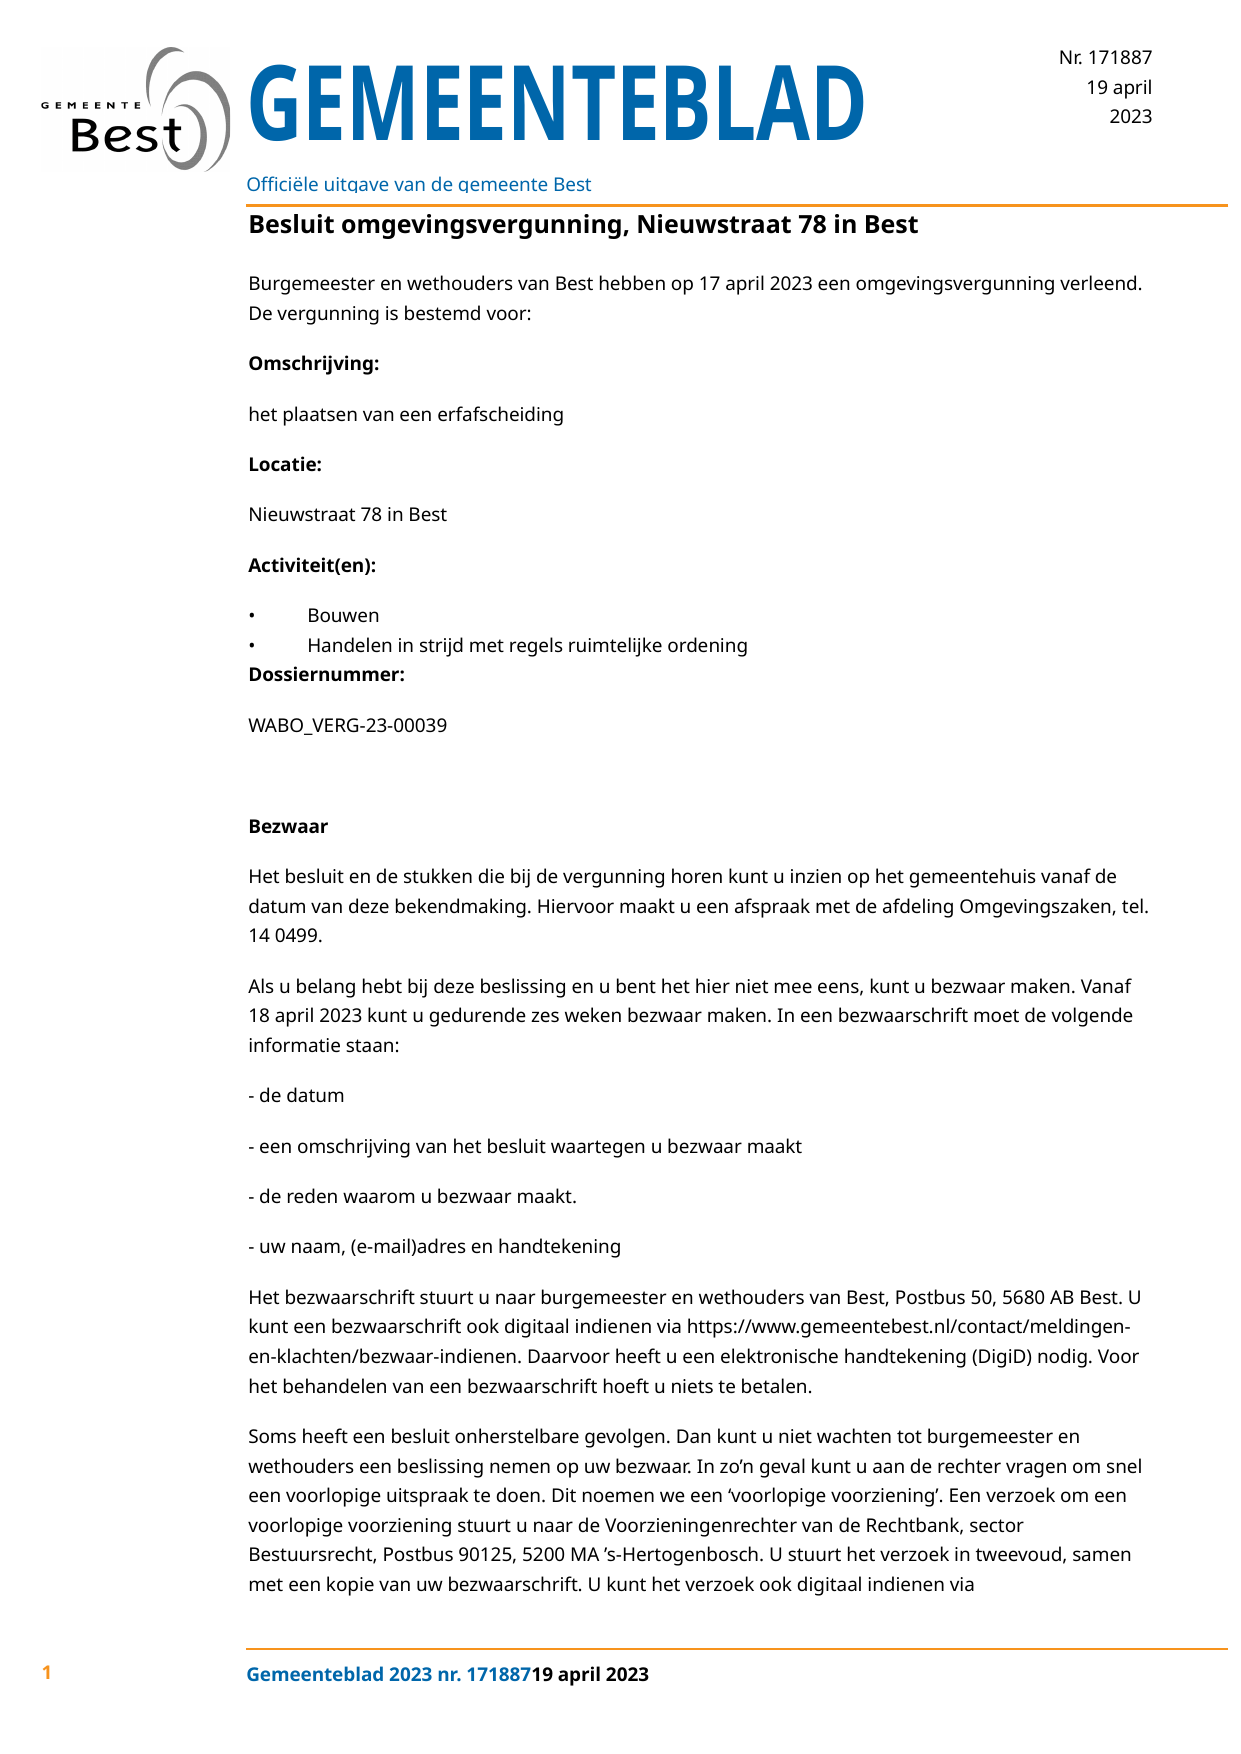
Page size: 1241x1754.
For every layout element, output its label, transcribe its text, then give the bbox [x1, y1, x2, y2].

text Activiteit(en): [248, 552, 1152, 578]
list Bouwen [248, 602, 1152, 628]
text - uw naam, (e-mail)adres en handtekening [248, 1234, 1152, 1259]
text Bezwaar [248, 813, 1152, 838]
text - een omschrijving van het besluit waartegen u bezwaar maakt [248, 1133, 1152, 1158]
text WABO_VERG-23-00039 [248, 712, 1152, 738]
text Soms heeft een besluit onherstelbare gevolgen. Dan kunt u niet wachten tot burgemeester en wethouders een beslissing nemen op uw bezwaar. In zo’n geval kunt u aan de rechter vragen om snel een voorlopige uitspraak te doen. Dit noemen we een ‘voorlopige voorziening’. Een verzoek om een voorlopige voorziening stuurt u naar de Voorzieningenrechter van de Rechtbank, sector Bestuursrecht, Postbus 90125, 5200 MA ’s-Hertogenbosch. U stuurt het verzoek in tweevoud, samen met een kopie van uw bezwaarschrift. U kunt het verzoek ook digitaal indienen via [248, 1423, 1152, 1597]
picture [41, 47, 231, 172]
text Burgemeester en wethouders van Best hebben op 17 april 2023 een omgevingsvergunning verleend. De vergunning is bestemd voor: [248, 270, 1152, 326]
text Locatie: [248, 451, 1152, 477]
text Als u belang hebt bij deze beslissing en u bent het hier niet mee eens, kunt u bezwaar maken. Vanaf 18 april 2023 kunt u gedurende zes weken bezwaar maken. In een bezwaarschrift moet de volgende informatie staan: [248, 973, 1152, 1058]
text - de reden waarom u bezwaar maakt. [248, 1183, 1152, 1209]
text - de datum [248, 1082, 1152, 1108]
text Dossiernummer: [248, 662, 1152, 687]
text Besluit omgevingsvergunning, Nieuwstraat 78 in Best [248, 207, 1152, 241]
text Het besluit en de stukken die bij de vergunning horen kunt u inzien op het gemeentehuis vanaf de datum van deze bekendmaking. Hiervoor maakt u een afspraak met de afdeling Omgevingszaken, tel. 14 0499. [248, 863, 1152, 948]
text Het bezwaarschrift stuurt u naar burgemeester en wethouders van Best, Postbus 50, 5680 AB Best. U kunt een bezwaarschrift ook digitaal indienen via https://www.gemeentebest.nl/contact/meldingen-en-klachten/bezwaar-indienen. Daarvoor heeft u een elektronische handtekening (DigiD) nodig. Voor het behandelen van een bezwaarschrift hoeft u niets te betalen. [248, 1284, 1152, 1398]
text Nieuwstraat 78 in Best [248, 502, 1152, 527]
list Handelen in strijd met regels ruimtelijke ordening [248, 632, 1152, 658]
text Omschrijving: [248, 350, 1152, 376]
text het plaatsen van een erfafscheiding [248, 401, 1152, 426]
